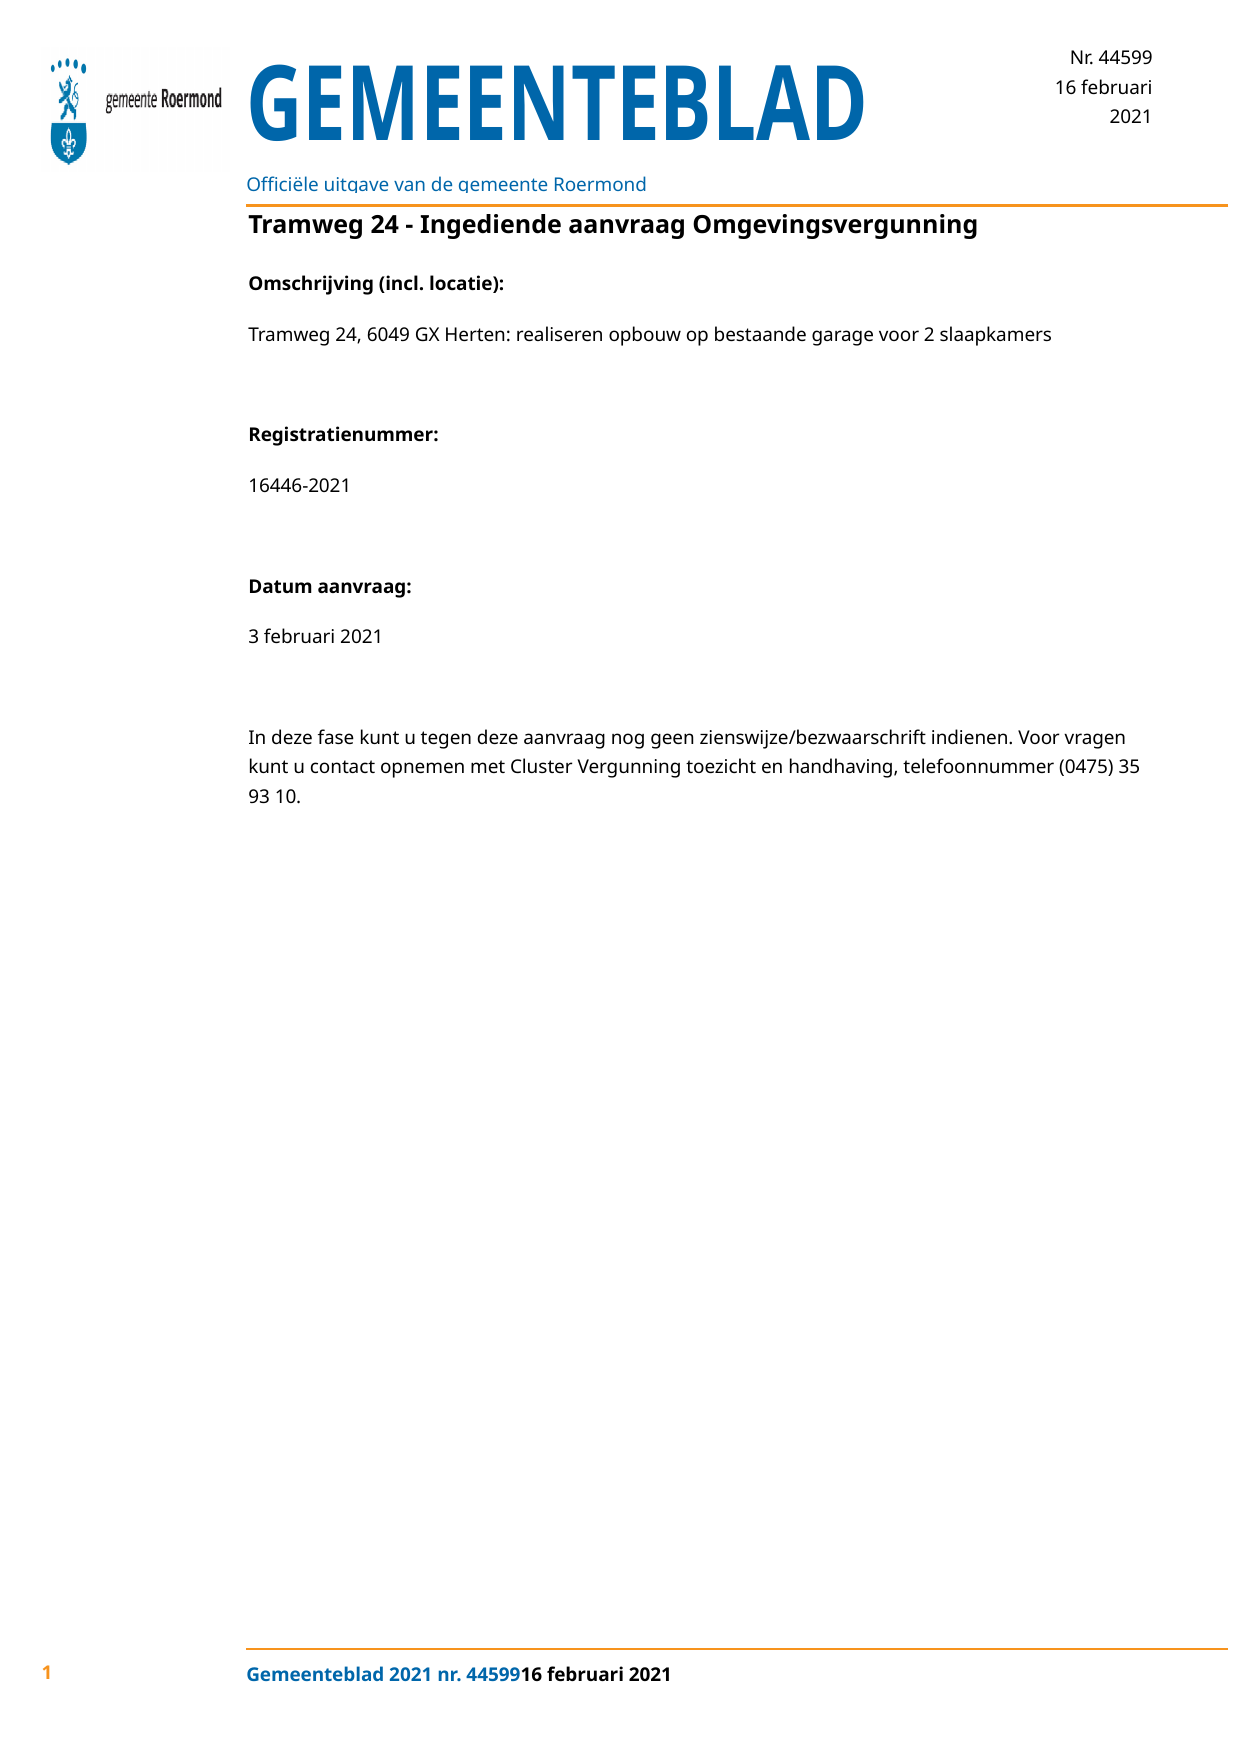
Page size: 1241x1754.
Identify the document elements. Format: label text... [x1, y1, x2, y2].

text 3 februari 2021 [248, 623, 1152, 649]
text Omschrijving (incl. locatie): [248, 270, 1152, 296]
text 16446-2021 [248, 472, 1152, 498]
text Tramweg 24, 6049 GX Herten: realiseren opbouw op bestaande garage voor 2 slaapkamers [248, 321, 1152, 346]
text Datum aanvraag: [248, 573, 1152, 598]
text In deze fase kunt u tegen deze aanvraag nog geen zienswijze/bezwaarschrift indienen. Voor vragen kunt u contact opnemen met Cluster Vergunning toezicht en handhaving, telefoonnummer (0475) 35 93 10. [248, 724, 1152, 809]
picture [41, 47, 231, 172]
text Tramweg 24 - Ingediende aanvraag Omgevingsvergunning [248, 207, 1152, 241]
text Registratienummer: [248, 422, 1152, 447]
